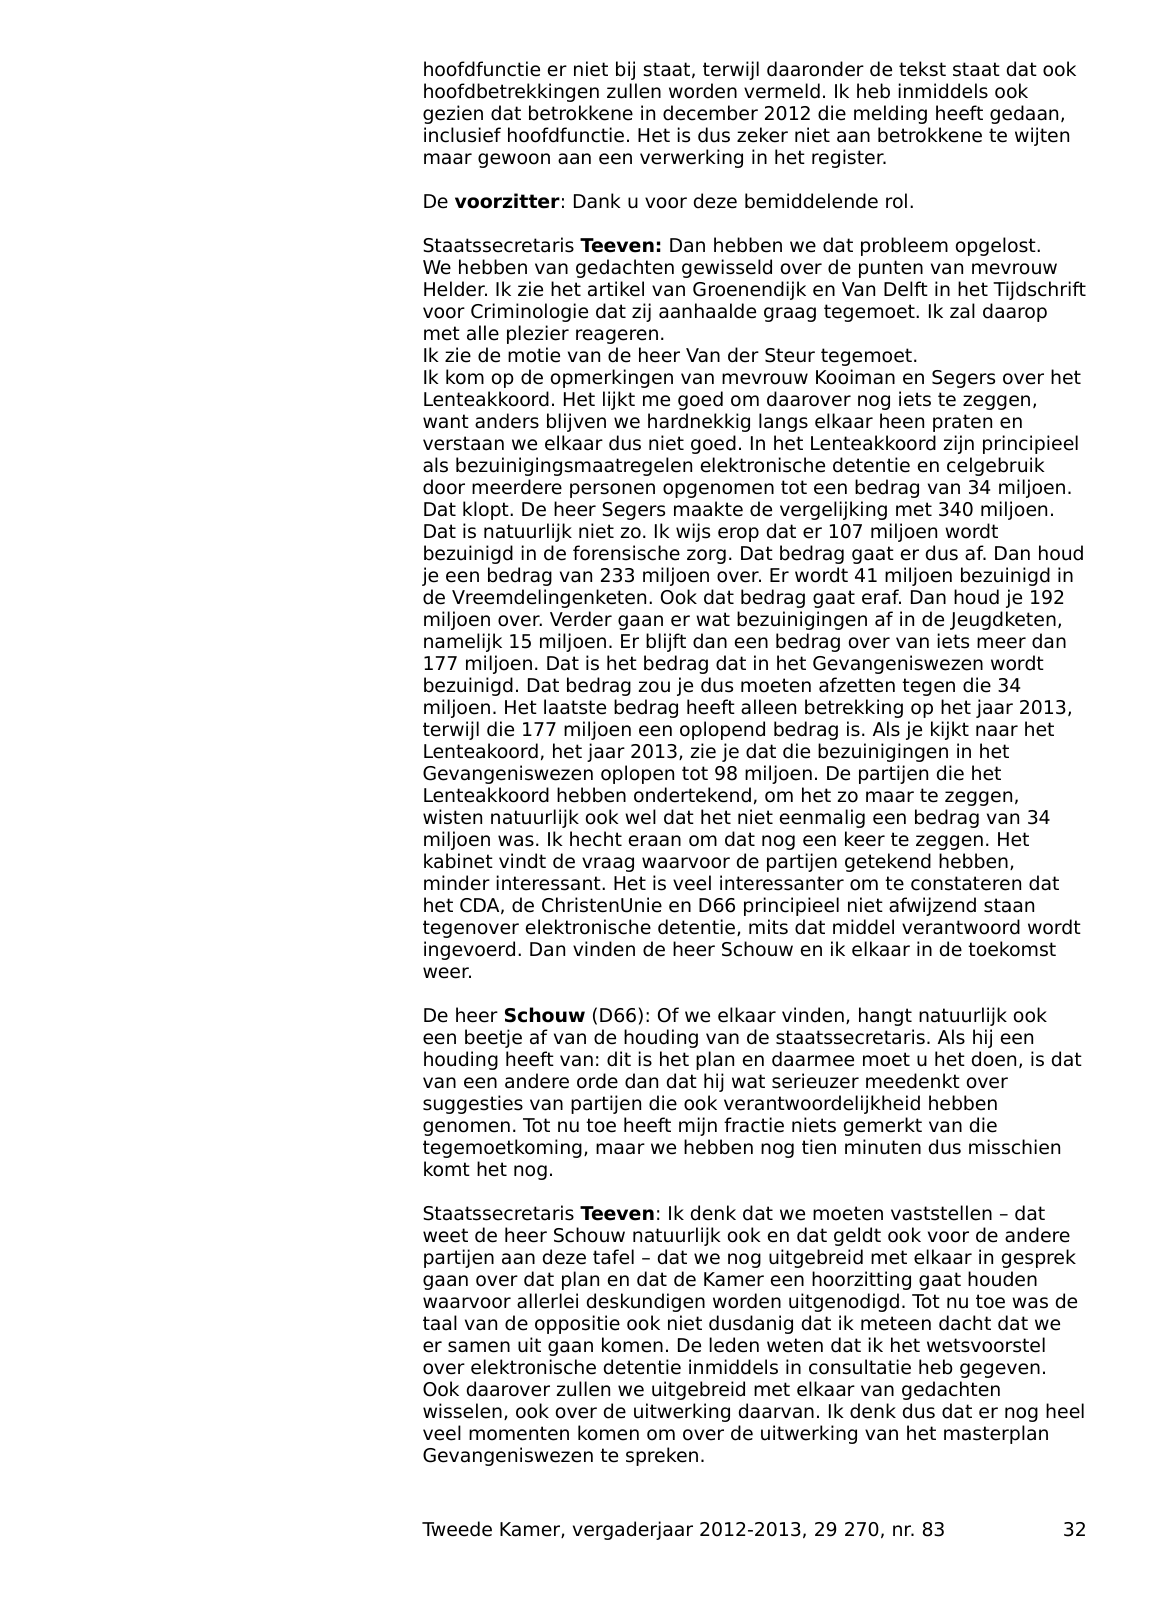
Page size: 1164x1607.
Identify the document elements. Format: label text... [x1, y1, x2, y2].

text De voorzitter: Dank u voor deze bemiddelende rol. [422, 191, 1087, 213]
text Staatssecretaris Teeven: Ik denk dat we moeten vaststellen – dat weet de heer Schouw natuurlijk ook en dat geldt ook voor de andere partijen aan deze tafel – dat we nog uitgebreid met elkaar in gesprek gaan over dat plan en dat de Kamer een hoorzitting gaat houden waarvoor allerlei deskundigen worden uitgenodigd. Tot nu toe was de taal van de oppositie ook niet dusdanig dat ik meteen dacht dat we er samen uit gaan komen. De leden weten dat ik het wetsvoorstel over elektronische detentie inmiddels in consultatie heb gegeven. Ook daarover zullen we uitgebreid met elkaar van gedachten wisselen, ook over de uitwerking daarvan. Ik denk dus dat er nog heel veel momenten komen om over de uitwerking van het masterplan Gevangeniswezen te spreken. [422, 1203, 1087, 1467]
text Staatssecretaris Teeven: Dan hebben we dat probleem opgelost. [422, 235, 1087, 257]
text Ik zie de motie van de heer Van der Steur tegemoet. [422, 345, 1087, 367]
text Ik kom op de opmerkingen van mevrouw Kooiman en Segers over het Lenteakkoord. Het lijkt me goed om daarover nog iets te zeggen, want anders blijven we hardnekkig langs elkaar heen praten en verstaan we elkaar dus niet goed. In het Lenteakkoord zijn principieel als bezuinigingsmaatregelen elektronische detentie en celgebruik door meerdere personen opgenomen tot een bedrag van 34 miljoen. Dat klopt. De heer Segers maakte de vergelijking met 340 miljoen. Dat is natuurlijk niet zo. Ik wijs erop dat er 107 miljoen wordt bezuinigd in de forensische zorg. Dat bedrag gaat er dus af. Dan houd je een bedrag van 233 miljoen over. Er wordt 41 miljoen bezuinigd in de Vreemdelingenketen. Ook dat bedrag gaat eraf. Dan houd je 192 miljoen over. Verder gaan er wat bezuinigingen af in de Jeugdketen, namelijk 15 miljoen. Er blijft dan een bedrag over van iets meer dan 177 miljoen. Dat is het bedrag dat in het Gevangeniswezen wordt bezuinigd. Dat bedrag zou je dus moeten afzetten tegen die 34 miljoen. Het laatste bedrag heeft alleen betrekking op het jaar 2013, terwijl die 177 miljoen een oplopend bedrag is. Als je kijkt naar het Lenteakoord, het jaar 2013, zie je dat die bezuinigingen in het Gevangeniswezen oplopen tot 98 miljoen. De partijen die het Lenteakkoord hebben ondertekend, om het zo maar te zeggen, wisten natuurlijk ook wel dat het niet eenmalig een bedrag van 34 miljoen was. Ik hecht eraan om dat nog een keer te zeggen. Het kabinet vindt de vraag waarvoor de partijen getekend hebben, minder interessant. Het is veel interessanter om te constateren dat het CDA, de ChristenUnie en D66 principieel niet afwijzend staan tegenover elektronische detentie, mits dat middel verantwoord wordt ingevoerd. Dan vinden de heer Schouw en ik elkaar in de toekomst weer. [422, 367, 1087, 983]
text We hebben van gedachten gewisseld over de punten van mevrouw Helder. Ik zie het artikel van Groenendijk en Van Delft in het Tijdschrift voor Criminologie dat zij aanhaalde graag tegemoet. Ik zal daarop met alle plezier reageren. [422, 257, 1087, 345]
text De heer Schouw (D66): Of we elkaar vinden, hangt natuurlijk ook een beetje af van de houding van de staatssecretaris. Als hij een houding heeft van: dit is het plan en daarmee moet u het doen, is dat van een andere orde dan dat hij wat serieuzer meedenkt over suggesties van partijen die ook verantwoordelijkheid hebben genomen. Tot nu toe heeft mijn fractie niets gemerkt van die tegemoetkoming, maar we hebben nog tien minuten dus misschien komt het nog. [422, 1005, 1087, 1181]
text hoofdfunctie er niet bij staat, terwijl daaronder de tekst staat dat ook hoofdbetrekkingen zullen worden vermeld. Ik heb inmiddels ook gezien dat betrokkene in december 2012 die melding heeft gedaan, inclusief hoofdfunctie. Het is dus zeker niet aan betrokkene te wijten maar gewoon aan een verwerking in het register. [422, 59, 1087, 169]
